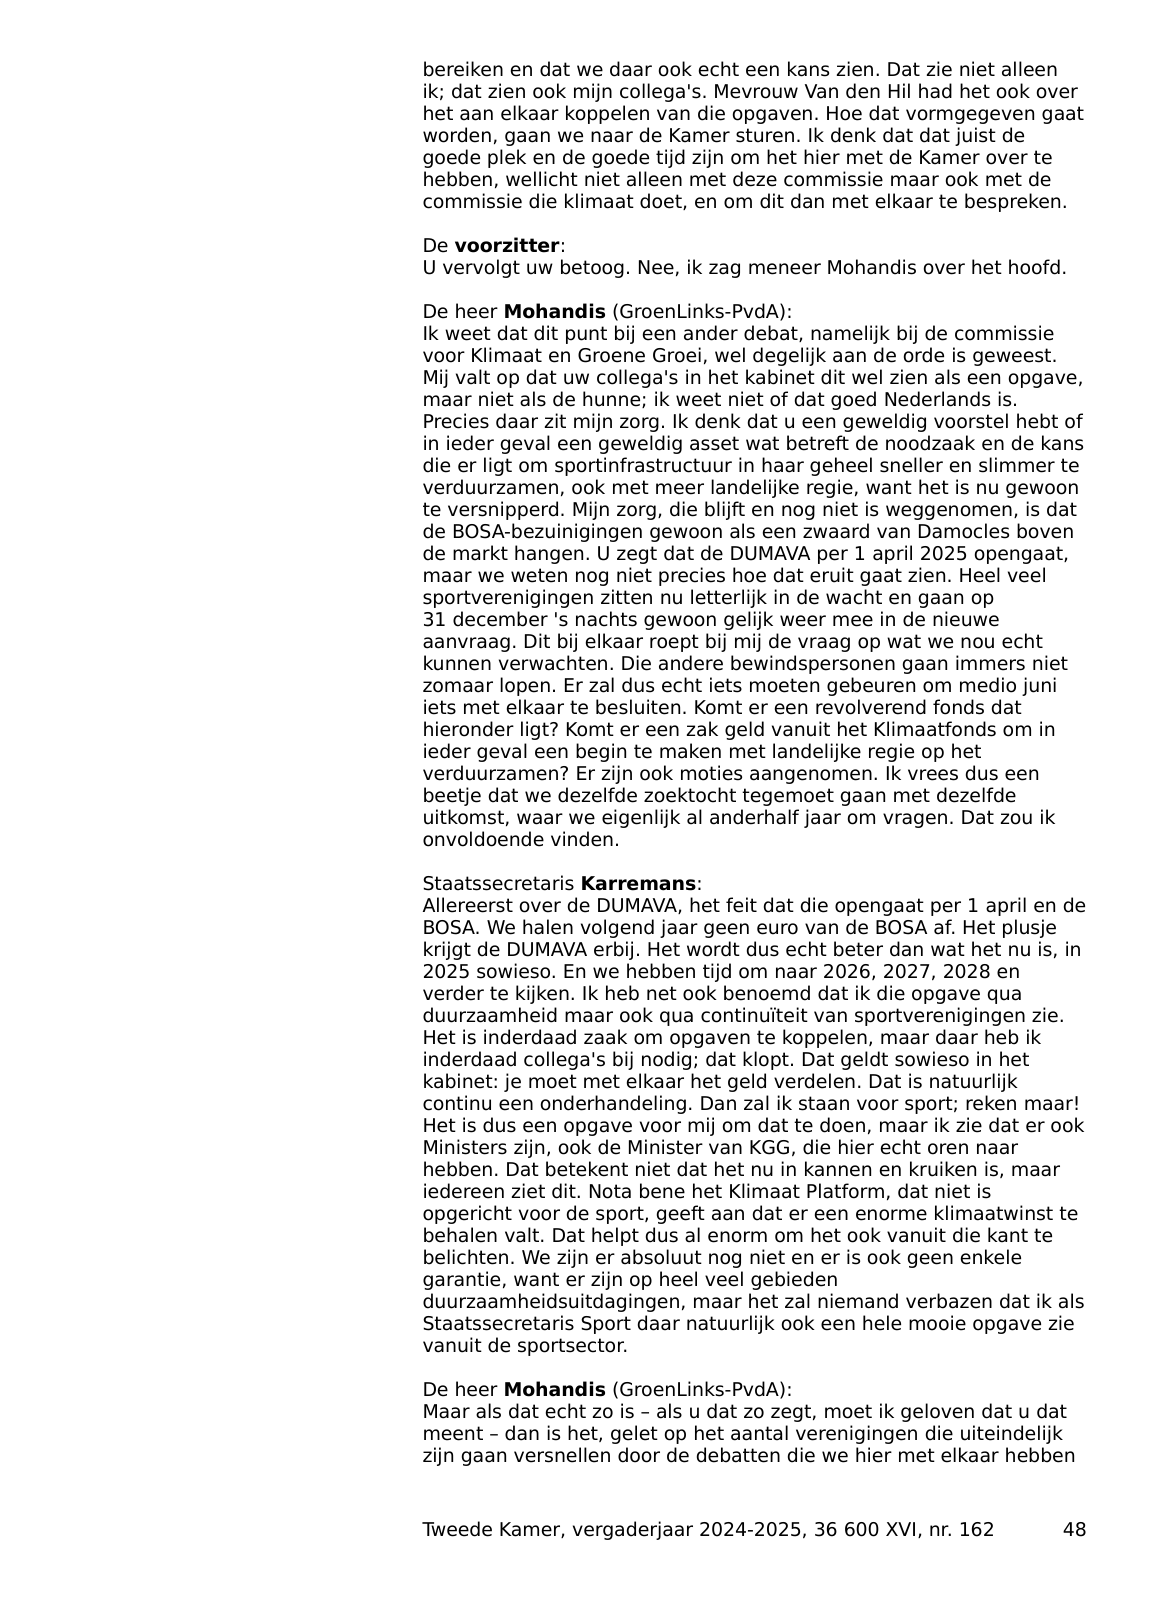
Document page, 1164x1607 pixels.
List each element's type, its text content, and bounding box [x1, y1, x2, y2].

text bereiken en dat we daar ook echt een kans zien. Dat zie niet alleen ik; dat zien ook mijn collega's. Mevrouw Van den Hil had het ook over het aan elkaar koppelen van die opgaven. Hoe dat vormgegeven gaat worden, gaan we naar de Kamer sturen. Ik denk dat dat juist de goede plek en de goede tijd zijn om het hier met de Kamer over te hebben, wellicht niet alleen met deze commissie maar ook met de commissie die klimaat doet, en om dit dan met elkaar te bespreken. [422, 59, 1087, 213]
text De voorzitter: [422, 235, 1087, 257]
text De heer Mohandis (GroenLinks-PvdA): [422, 1379, 1087, 1401]
text U vervolgt uw betoog. Nee, ik zag meneer Mohandis over het hoofd. [422, 257, 1087, 279]
text Ik weet dat dit punt bij een ander debat, namelijk bij de commissie voor Klimaat en Groene Groei, wel degelijk aan de orde is geweest. Mij valt op dat uw collega's in het kabinet dit wel zien als een opgave, maar niet als de hunne; ik weet niet of dat goed Nederlands is. Precies daar zit mijn zorg. Ik denk dat u een geweldig voorstel hebt of in ieder geval een geweldig asset wat betreft de noodzaak en de kans die er ligt om sportinfrastructuur in haar geheel sneller en slimmer te verduurzamen, ook met meer landelijke regie, want het is nu gewoon te versnipperd. Mijn zorg, die blijft en nog niet is weggenomen, is dat de BOSA-bezuinigingen gewoon als een zwaard van Damocles boven de markt hangen. U zegt dat de DUMAVA per 1 april 2025 opengaat, maar we weten nog niet precies hoe dat eruit gaat zien. Heel veel sportverenigingen zitten nu letterlijk in de wacht en gaan op 31 december 's nachts gewoon gelijk weer mee in de nieuwe aanvraag. Dit bij elkaar roept bij mij de vraag op wat we nou echt kunnen verwachten. Die andere bewindspersonen gaan immers niet zomaar lopen. Er zal dus echt iets moeten gebeuren om medio juni iets met elkaar te besluiten. Komt er een revolverend fonds dat hieronder ligt? Komt er een zak geld vanuit het Klimaatfonds om in ieder geval een begin te maken met landelijke regie op het verduurzamen? Er zijn ook moties aangenomen. Ik vrees dus een beetje dat we dezelfde zoektocht tegemoet gaan met dezelfde uitkomst, waar we eigenlijk al anderhalf jaar om vragen. Dat zou ik onvoldoende vinden. [422, 323, 1087, 851]
text De heer Mohandis (GroenLinks-PvdA): [422, 301, 1087, 323]
text Maar als dat echt zo is – als u dat zo zegt, moet ik geloven dat u dat meent – dan is het, gelet op het aantal verenigingen die uiteindelijk zijn gaan versnellen door de debatten die we hier met elkaar hebben [422, 1401, 1087, 1467]
text Allereerst over de DUMAVA, het feit dat die opengaat per 1 april en de BOSA. We halen volgend jaar geen euro van de BOSA af. Het plusje krijgt de DUMAVA erbij. Het wordt dus echt beter dan wat het nu is, in 2025 sowieso. En we hebben tijd om naar 2026, 2027, 2028 en verder te kijken. Ik heb net ook benoemd dat ik die opgave qua duurzaamheid maar ook qua continuïteit van sportverenigingen zie. Het is inderdaad zaak om opgaven te koppelen, maar daar heb ik inderdaad collega's bij nodig; dat klopt. Dat geldt sowieso in het kabinet: je moet met elkaar het geld verdelen. Dat is natuurlijk continu een onderhandeling. Dan zal ik staan voor sport; reken maar! Het is dus een opgave voor mij om dat te doen, maar ik zie dat er ook Ministers zijn, ook de Minister van KGG, die hier echt oren naar hebben. Dat betekent niet dat het nu in kannen en kruiken is, maar iedereen ziet dit. Nota bene het Klimaat Platform, dat niet is opgericht voor de sport, geeft aan dat er een enorme klimaatwinst te behalen valt. Dat helpt dus al enorm om het ook vanuit die kant te belichten. We zijn er absoluut nog niet en er is ook geen enkele garantie, want er zijn op heel veel gebieden duurzaamheidsuitdagingen, maar het zal niemand verbazen dat ik als Staatssecretaris Sport daar natuurlijk ook een hele mooie opgave zie vanuit de sportsector. [422, 895, 1087, 1356]
text Staatssecretaris Karremans: [422, 873, 1087, 895]
